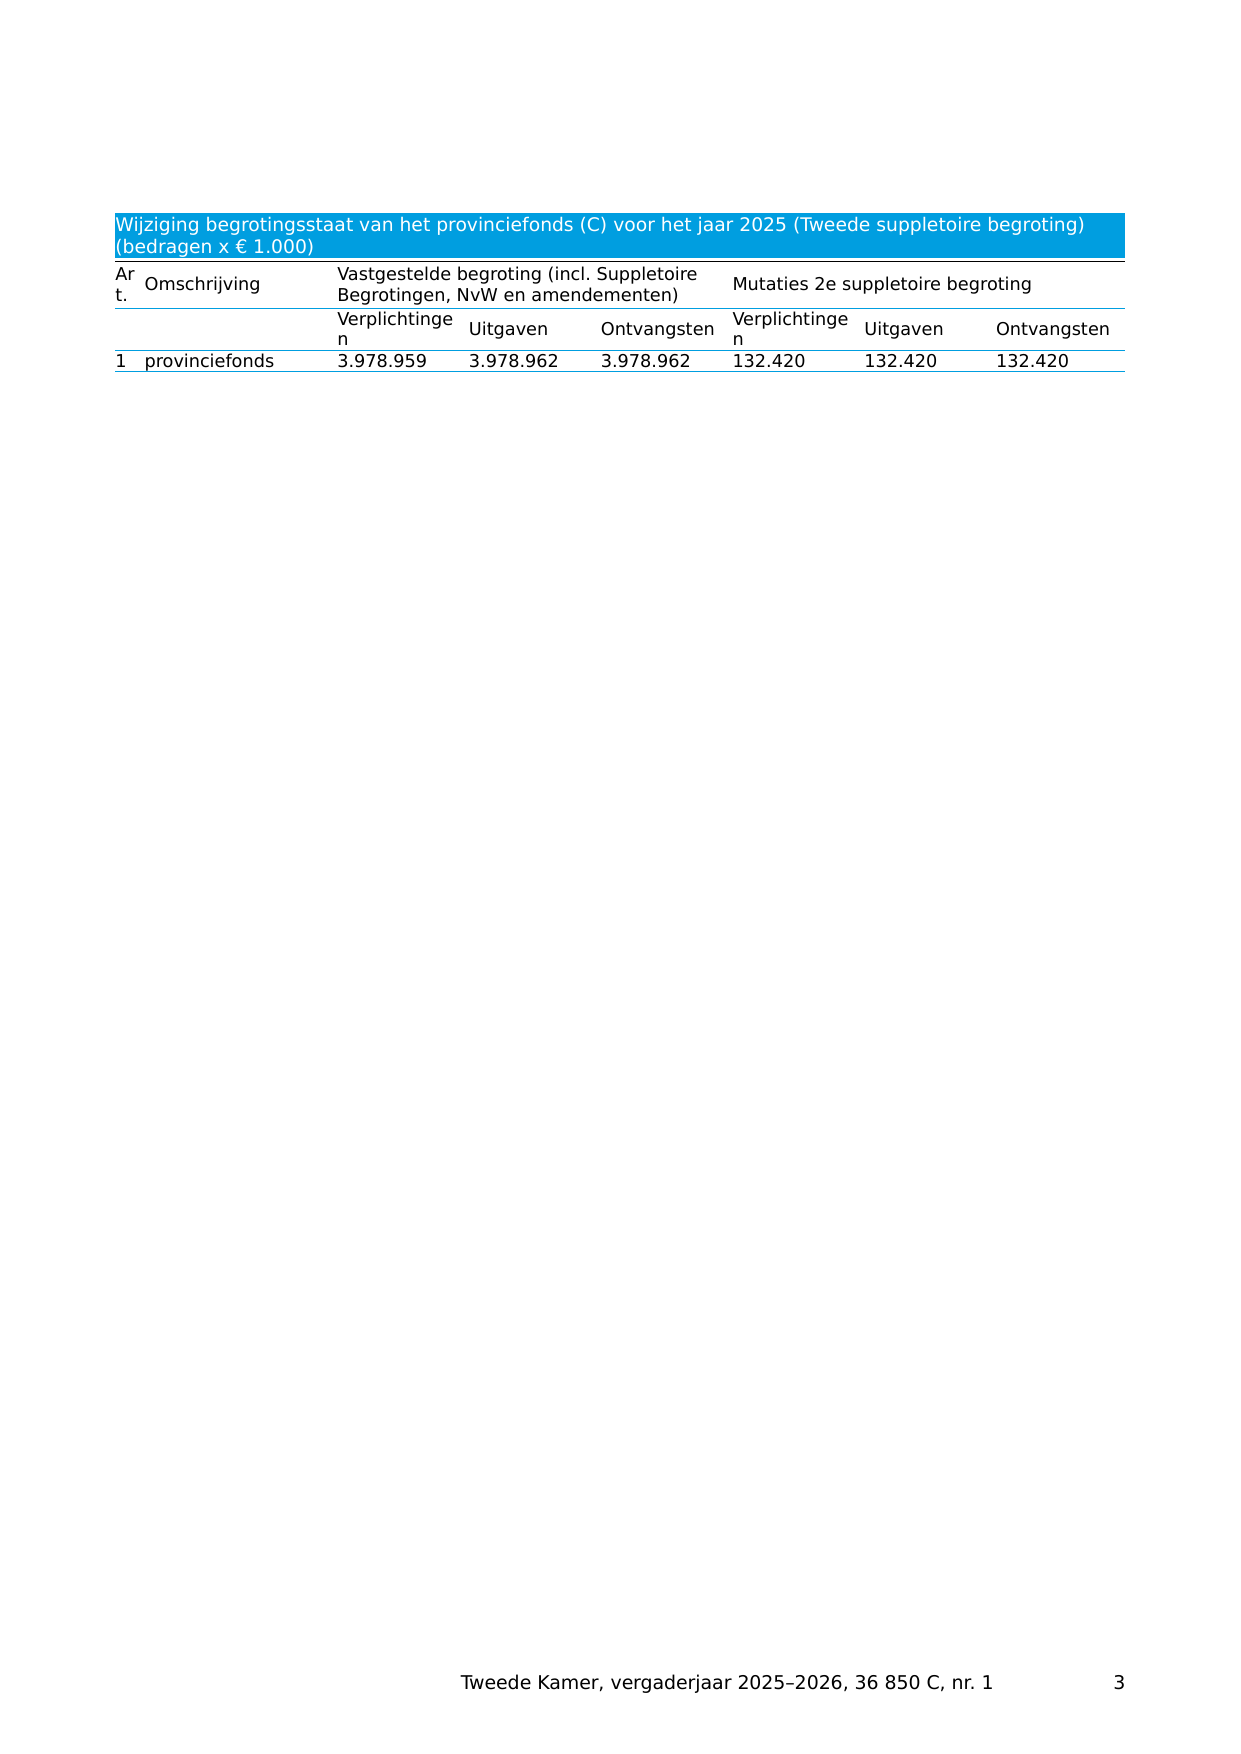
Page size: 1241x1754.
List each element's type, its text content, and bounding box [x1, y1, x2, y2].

table_cell 3.978.962 [466, 351, 598, 371]
table_cell Vastgestelde begroting (incl. Suppletoire Begrotingen, NvW en amendementen) [334, 262, 729, 308]
table_cell provinciefonds [141, 351, 334, 371]
table_cell [141, 309, 334, 350]
table_cell Ontvangsten [993, 309, 1125, 350]
table_cell 132.420 [729, 351, 861, 371]
table_cell 1 [115, 351, 141, 371]
table_cell Uitgaven [861, 309, 993, 350]
table_cell 132.420 [861, 351, 993, 371]
table_cell Uitgaven [466, 309, 598, 350]
table_cell [115, 309, 141, 350]
table_cell Verplichtingen [729, 309, 861, 350]
table_cell 132.420 [993, 351, 1125, 371]
table_cell Omschrijving [141, 262, 334, 308]
table_cell Ontvangsten [598, 309, 729, 350]
table_cell Mutaties 2e suppletoire begroting [729, 262, 1125, 308]
table_cell 3.978.962 [598, 351, 729, 371]
table_cell Art. [115, 262, 141, 308]
table_cell Verplichtingen [334, 309, 466, 350]
table_cell 3.978.959 [334, 351, 466, 371]
